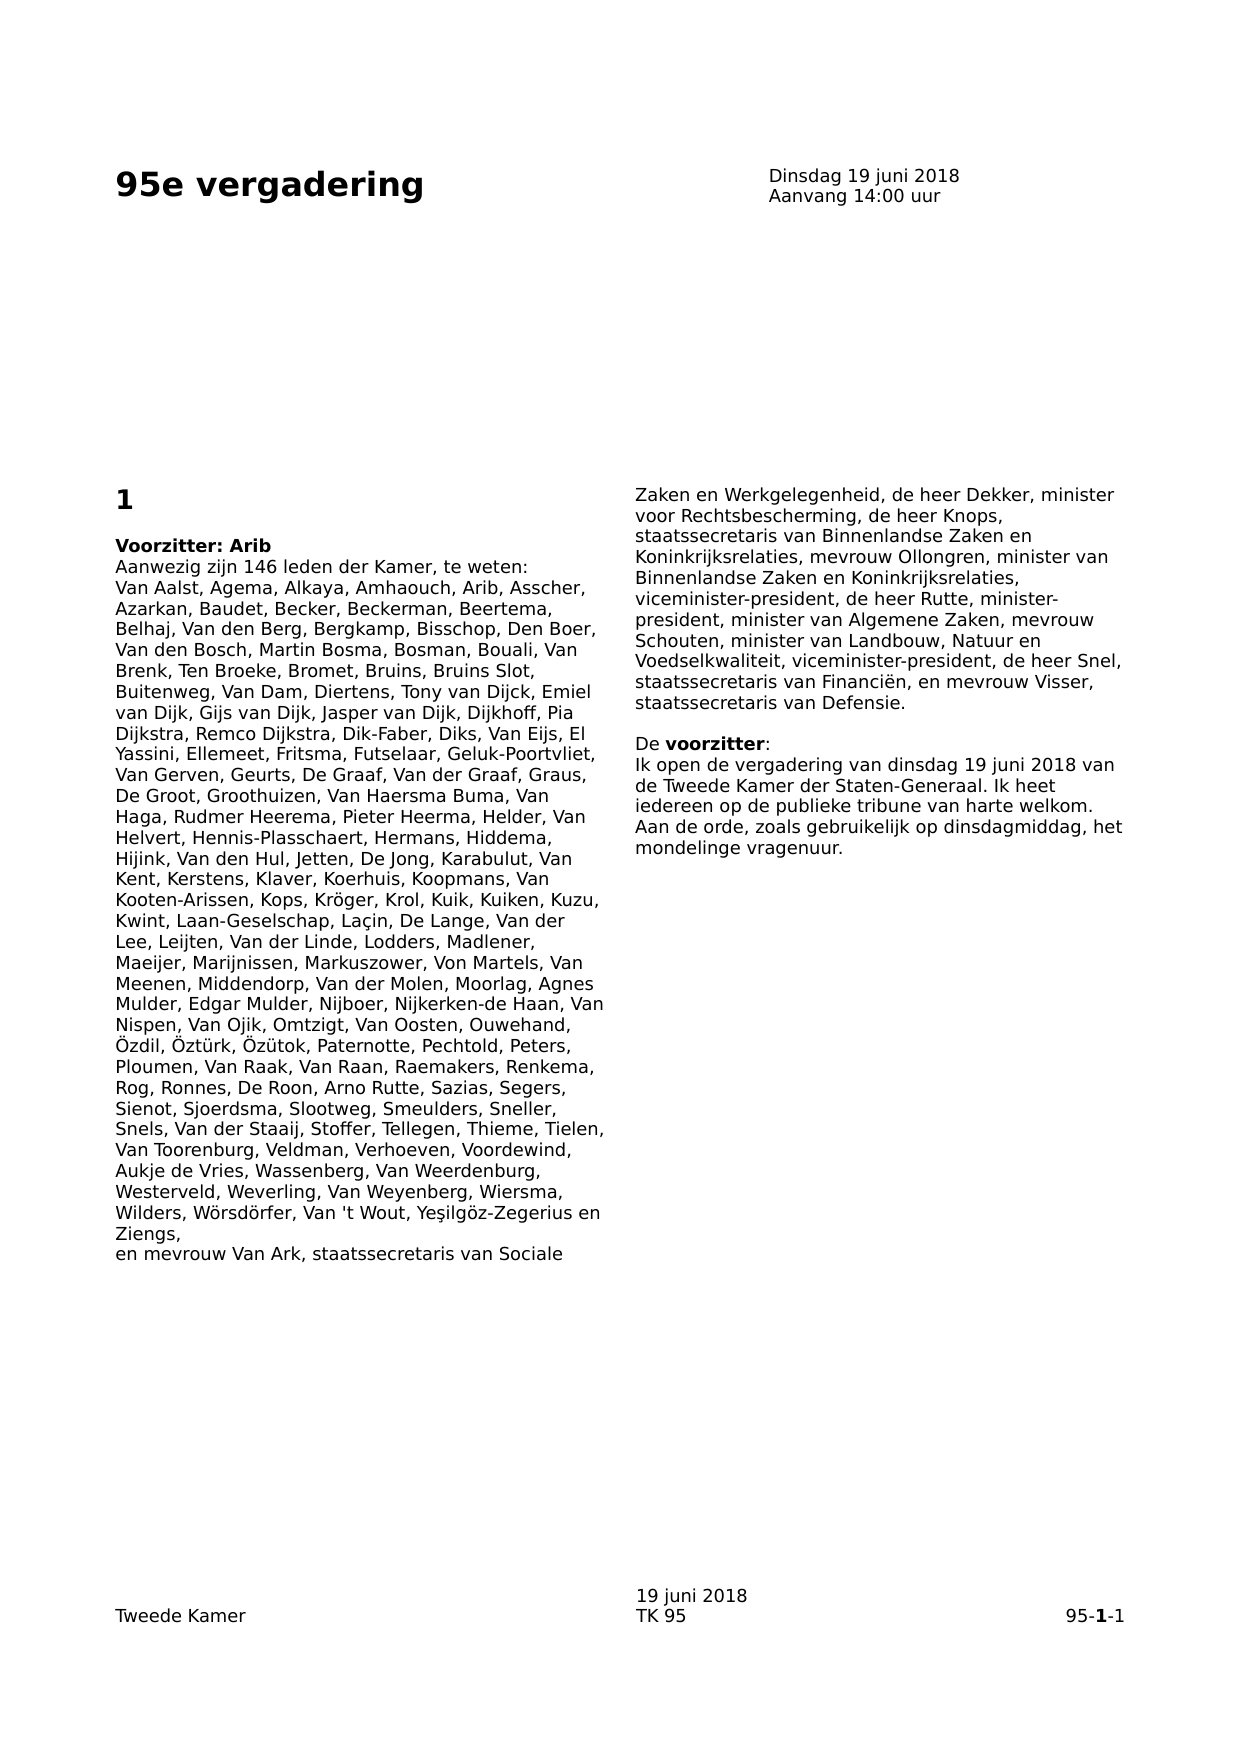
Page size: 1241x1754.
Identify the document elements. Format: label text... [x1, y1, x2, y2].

text Aanwezig zijn 146 leden der Kamer, te weten: [115, 557, 605, 577]
table_header Dinsdag 19 juni 2018 [769, 165, 1125, 186]
text Van Aalst, Agema, Alkaya, Amhaouch, Arib, Asscher, Azarkan, Baudet, Becker, Beckerman, Beertema, Belhaj, Van den Berg, Bergkamp, Bisschop, Den Boer, Van den Bosch, Martin Bosma, Bosman, Bouali, Van Brenk, Ten Broeke, Bromet, Bruins, Bruins Slot, Buitenweg, Van Dam, Diertens, Tony van Dijck, Emiel van Dijk, Gijs van Dijk, Jasper van Dijk, Dijkhoff, Pia Dijkstra, Remco Dijkstra, Dik-Faber, Diks, Van Eijs, El Yassini, Ellemeet, Fritsma, Futselaar, Geluk-Poortvliet, Van Gerven, Geurts, De Graaf, Van der Graaf, Graus, De Groot, Groothuizen, Van Haersma Buma, Van Haga, Rudmer Heerema, Pieter Heerma, Helder, Van Helvert, Hennis-Plasschaert, Hermans, Hiddema, Hijink, Van den Hul, Jetten, De Jong, Karabulut, Van Kent, Kerstens, Klaver, Koerhuis, Koopmans, Van Kooten-Arissen, Kops, Kröger, Krol, Kuik, Kuiken, Kuzu, Kwint, Laan-Geselschap, Laçin, De Lange, Van der Lee, Leijten, Van der Linde, Lodders, Madlener, Maeijer, Marijnissen, Markuszower, Von Martels, Van Meenen, Middendorp, Van der Molen, Moorlag, Agnes Mulder, Edgar Mulder, Nijboer, Nijkerken-de Haan, Van Nispen, Van Ojik, Omtzigt, Van Oosten, Ouwehand, Özdil, Öztürk, Özütok, Paternotte, Pechtold, Peters, Ploumen, Van Raak, Van Raan, Raemakers, Renkema, Rog, Ronnes, De Roon, Arno Rutte, Sazias, Segers, Sienot, Sjoerdsma, Slootweg, Smeulders, Sneller, Snels, Van der Staaij, Stoffer, Tellegen, Thieme, Tielen, Van Toorenburg, Veldman, Verhoeven, Voordewind, Aukje de Vries, Wassenberg, Van Weerdenburg, Westerveld, Weverling, Van Weyenberg, Wiersma, Wilders, Wörsdörfer, Van 't Wout, Yeşilgöz-Zegerius en Ziengs, [115, 577, 605, 1244]
table_cell Aanvang 14:00 uur [769, 186, 1125, 207]
text Zaken en Werkgelegenheid, de heer Dekker, minister voor Rechtsbescherming, de heer Knops, staatssecretaris van Binnenlandse Zaken en Koninkrijksrelaties, mevrouw Ollongren, minister van Binnenlandse Zaken en Koninkrijksrelaties, viceminister-president, de heer Rutte, minister-president, minister van Algemene Zaken, mevrouw Schouten, minister van Landbouw, Natuur en Voedselkwaliteit, viceminister-president, de heer Snel, staatssecretaris van Financiën, en mevrouw Visser, staatssecretaris van Defensie. [635, 484, 1125, 714]
title 1 [115, 484, 605, 516]
text De voorzitter: [635, 734, 1125, 754]
text Voorzitter: Arib [115, 536, 605, 557]
table_header 95e vergadering [115, 165, 768, 207]
text en mevrouw Van Ark, staatssecretaris van Sociale [115, 1244, 605, 1265]
text Ik open de vergadering van dinsdag 19 juni 2018 van de Tweede Kamer der Staten-Generaal. Ik heet iedereen op de publieke tribune van harte welkom. Aan de orde, zoals gebruikelijk op dinsdagmiddag, het mondelinge vragenuur. [635, 754, 1125, 859]
